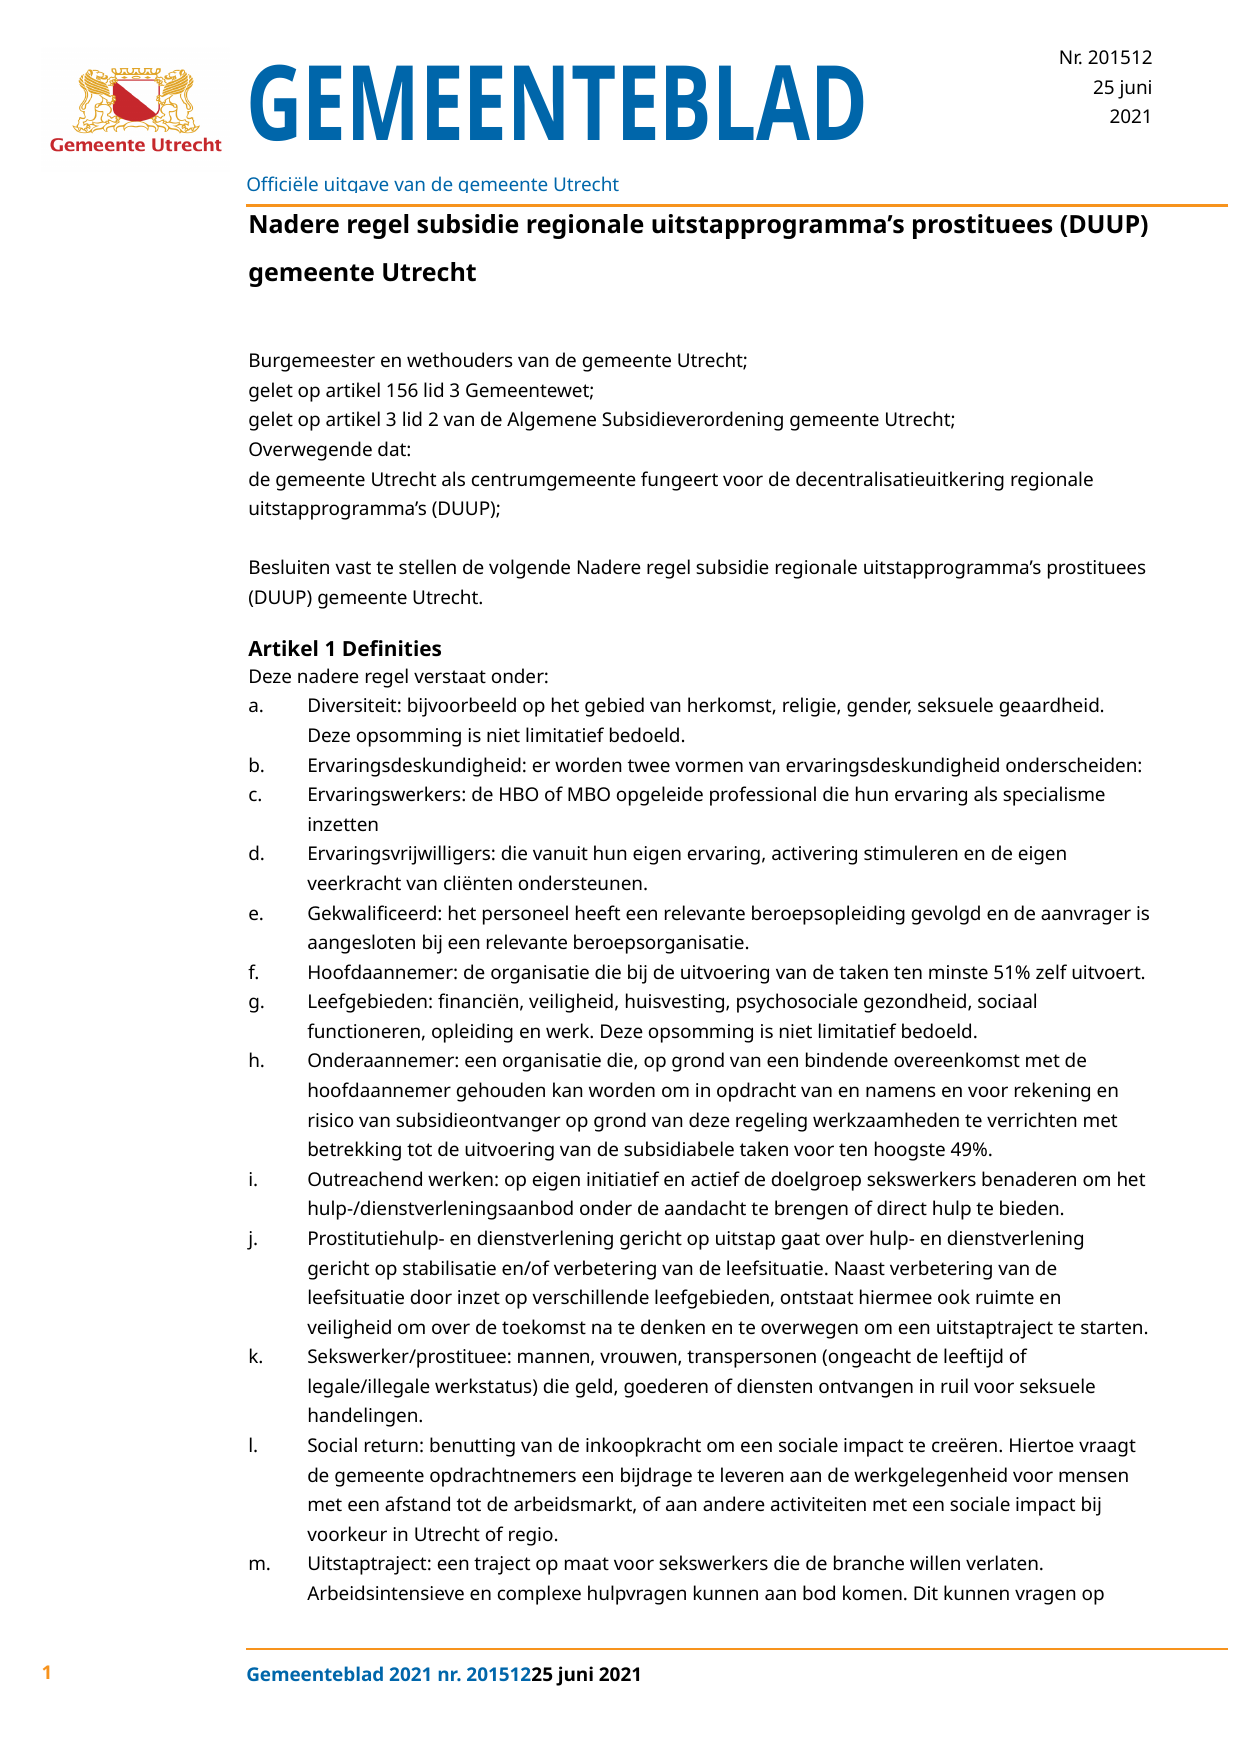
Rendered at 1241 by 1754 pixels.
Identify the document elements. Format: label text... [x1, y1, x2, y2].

text Overwegende dat: [248, 436, 1152, 462]
list Social return: benutting van de inkoopkracht om een sociale impact te creëren. Hiertoe vraagt de gemeente opdrachtnemers een bijdrage te leveren aan de werkgelegenheid voor mensen met een afstand tot de arbeidsmarkt, of aan andere activiteiten met een sociale impact bij voorkeur in Utrecht of regio. [248, 1432, 1152, 1547]
list Ervaringsvrijwilligers: die vanuit hun eigen ervaring, activering stimuleren en de eigen veerkracht van cliënten ondersteunen. [248, 841, 1152, 896]
text Nadere regel subsidie regionale uitstapprogramma’s prostituees (DUUP) gemeente Utrecht [248, 207, 1152, 288]
list Ervaringsdeskundigheid: er worden twee vormen van ervaringsdeskundigheid onderscheiden: [248, 752, 1152, 777]
list Leefgebieden: financiën, veiligheid, huisvesting, psychosociale gezondheid, sociaal functioneren, opleiding en werk. Deze opsomming is niet limitatief bedoeld. [248, 988, 1152, 1044]
list Prostitutiehulp- en dienstverlening gericht op uitstap gaat over hulp- en dienstverlening gericht op stabilisatie en/of verbetering van de leefsituatie. Naast verbetering van de leefsituatie door inzet op verschillende leefgebieden, ontstaat hiermee ook ruimte en veiligheid om over de toekomst na te denken en te overwegen om een uitstaptraject te starten. [248, 1225, 1152, 1339]
list Outreachend werken: op eigen initiatief en actief de doelgroep sekswerkers benaderen om het hulp-/dienstverleningsaanbod onder de aandacht te brengen of direct hulp te bieden. [248, 1166, 1152, 1221]
text Artikel 1 Definities [248, 634, 1152, 663]
list Uitstaptraject: een traject op maat voor sekswerkers die de branche willen verlaten. Arbeidsintensieve en complexe hulpvragen kunnen aan bod komen. Dit kunnen vragen op [248, 1551, 1152, 1606]
text Burgemeester en wethouders van de gemeente Utrecht; [248, 347, 1152, 373]
list Ervaringswerkers: de HBO of MBO opgeleide professional die hun ervaring als specialisme inzetten [248, 781, 1152, 837]
list Onderaannemer: een organisatie die, op grond van een bindende overeenkomst met de hoofdaannemer gehouden kan worden om in opdracht van en namens en voor rekening en risico van subsidieontvanger op grond van deze regeling werkzaamheden te verrichten met betrekking tot de uitvoering van de subsidiabele taken voor ten hoogste 49%. [248, 1048, 1152, 1162]
text gelet op artikel 156 lid 3 Gemeentewet; [248, 377, 1152, 403]
text gelet op artikel 3 lid 2 van de Algemene Subsidieverordening gemeente Utrecht; [248, 407, 1152, 432]
picture [41, 47, 231, 172]
list Hoofdaannemer: de organisatie die bij de uitvoering van de taken ten minste 51% zelf uitvoert. [248, 959, 1152, 984]
list Sekswerker/prostituee: mannen, vrouwen, transpersonen (ongeacht de leeftijd of legale/illegale werkstatus) die geld, goederen of diensten ontvangen in ruil voor seksuele handelingen. [248, 1343, 1152, 1428]
list Diversiteit: bijvoorbeeld op het gebied van herkomst, religie, gender, seksuele geaardheid. Deze opsomming is niet limitatief bedoeld. [248, 693, 1152, 748]
list Gekwalificeerd: het personeel heeft een relevante beroepsopleiding gevolgd en de aanvrager is aangesloten bij een relevante beroepsorganisatie. [248, 900, 1152, 955]
text de gemeente Utrecht als centrumgemeente fungeert voor de decentralisatieuitkering regionale uitstapprogramma’s (DUUP); [248, 466, 1152, 521]
text Besluiten vast te stellen de volgende Nadere regel subsidie regionale uitstapprogramma’s prostituees (DUUP) gemeente Utrecht. [248, 554, 1152, 610]
text Deze nadere regel verstaat onder: [248, 663, 1152, 689]
